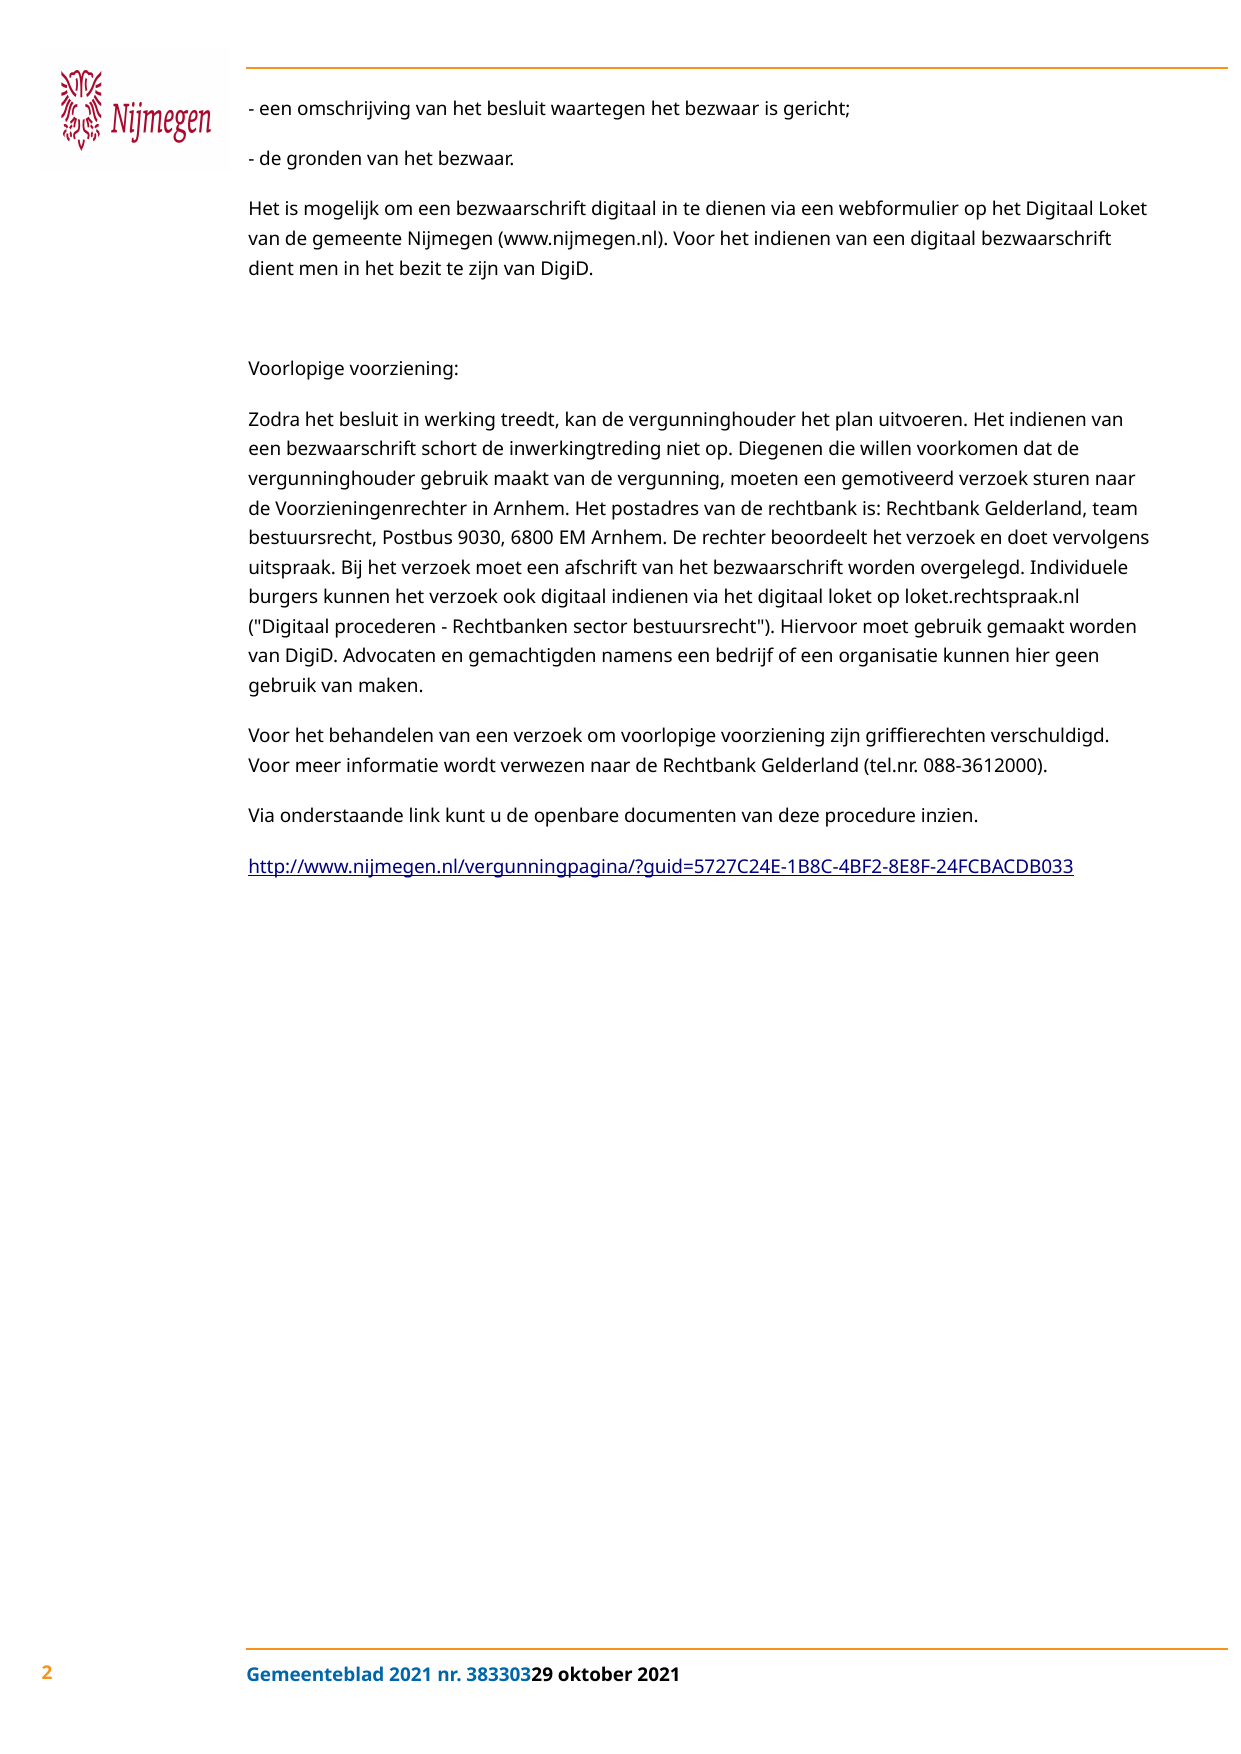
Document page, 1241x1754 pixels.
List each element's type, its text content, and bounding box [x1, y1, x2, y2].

text - een omschrijving van het besluit waartegen het bezwaar is gericht; [248, 95, 1152, 121]
text http://www.nijmegen.nl/vergunningpagina/?guid=5727C24E-1B8C-4BF2-8E8F-24FCBACDB033 [248, 853, 1152, 879]
text Het is mogelijk om een bezwaarschrift digitaal in te dienen via een webformulier op het Digitaal Loket van de gemeente Nijmegen (www.nijmegen.nl). Voor het indienen van een digitaal bezwaarschrift dient men in het bezit te zijn van DigiD. [248, 196, 1152, 281]
text Voorlopige voorziening: [248, 356, 1152, 381]
text - de gronden van het bezwaar. [248, 145, 1152, 171]
text Voor het behandelen van een verzoek om voorlopige voorziening zijn griffierechten verschuldigd. Voor meer informatie wordt verwezen naar de Rechtbank Gelderland (tel.nr. 088-3612000). [248, 723, 1152, 778]
text Via onderstaande link kunt u de openbare documenten van deze procedure inzien. [248, 803, 1152, 828]
picture [41, 47, 231, 172]
text Zodra het besluit in werking treedt, kan de vergunninghouder het plan uitvoeren. Het indienen van een bezwaarschrift schort de inwerkingtreding niet op. Diegenen die willen voorkomen dat de vergunninghouder gebruik maakt van de vergunning, moeten een gemotiveerd verzoek sturen naar de Voorzieningenrechter in Arnhem. Het postadres van de rechtbank is: Rechtbank Gelderland, team bestuursrecht, Postbus 9030, 6800 EM Arnhem. De rechter beoordeelt het verzoek en doet vervolgens uitspraak. Bij het verzoek moet een afschrift van het bezwaarschrift worden overgelegd. Individuele burgers kunnen het verzoek ook digitaal indienen via het digitaal loket op loket.rechtspraak.nl ("Digitaal procederen - Rechtbanken sector bestuursrecht"). Hiervoor moet gebruik gemaakt worden van DigiD. Advocaten en gemachtigden namens een bedrijf of een organisatie kunnen hier geen gebruik van maken. [248, 406, 1152, 698]
